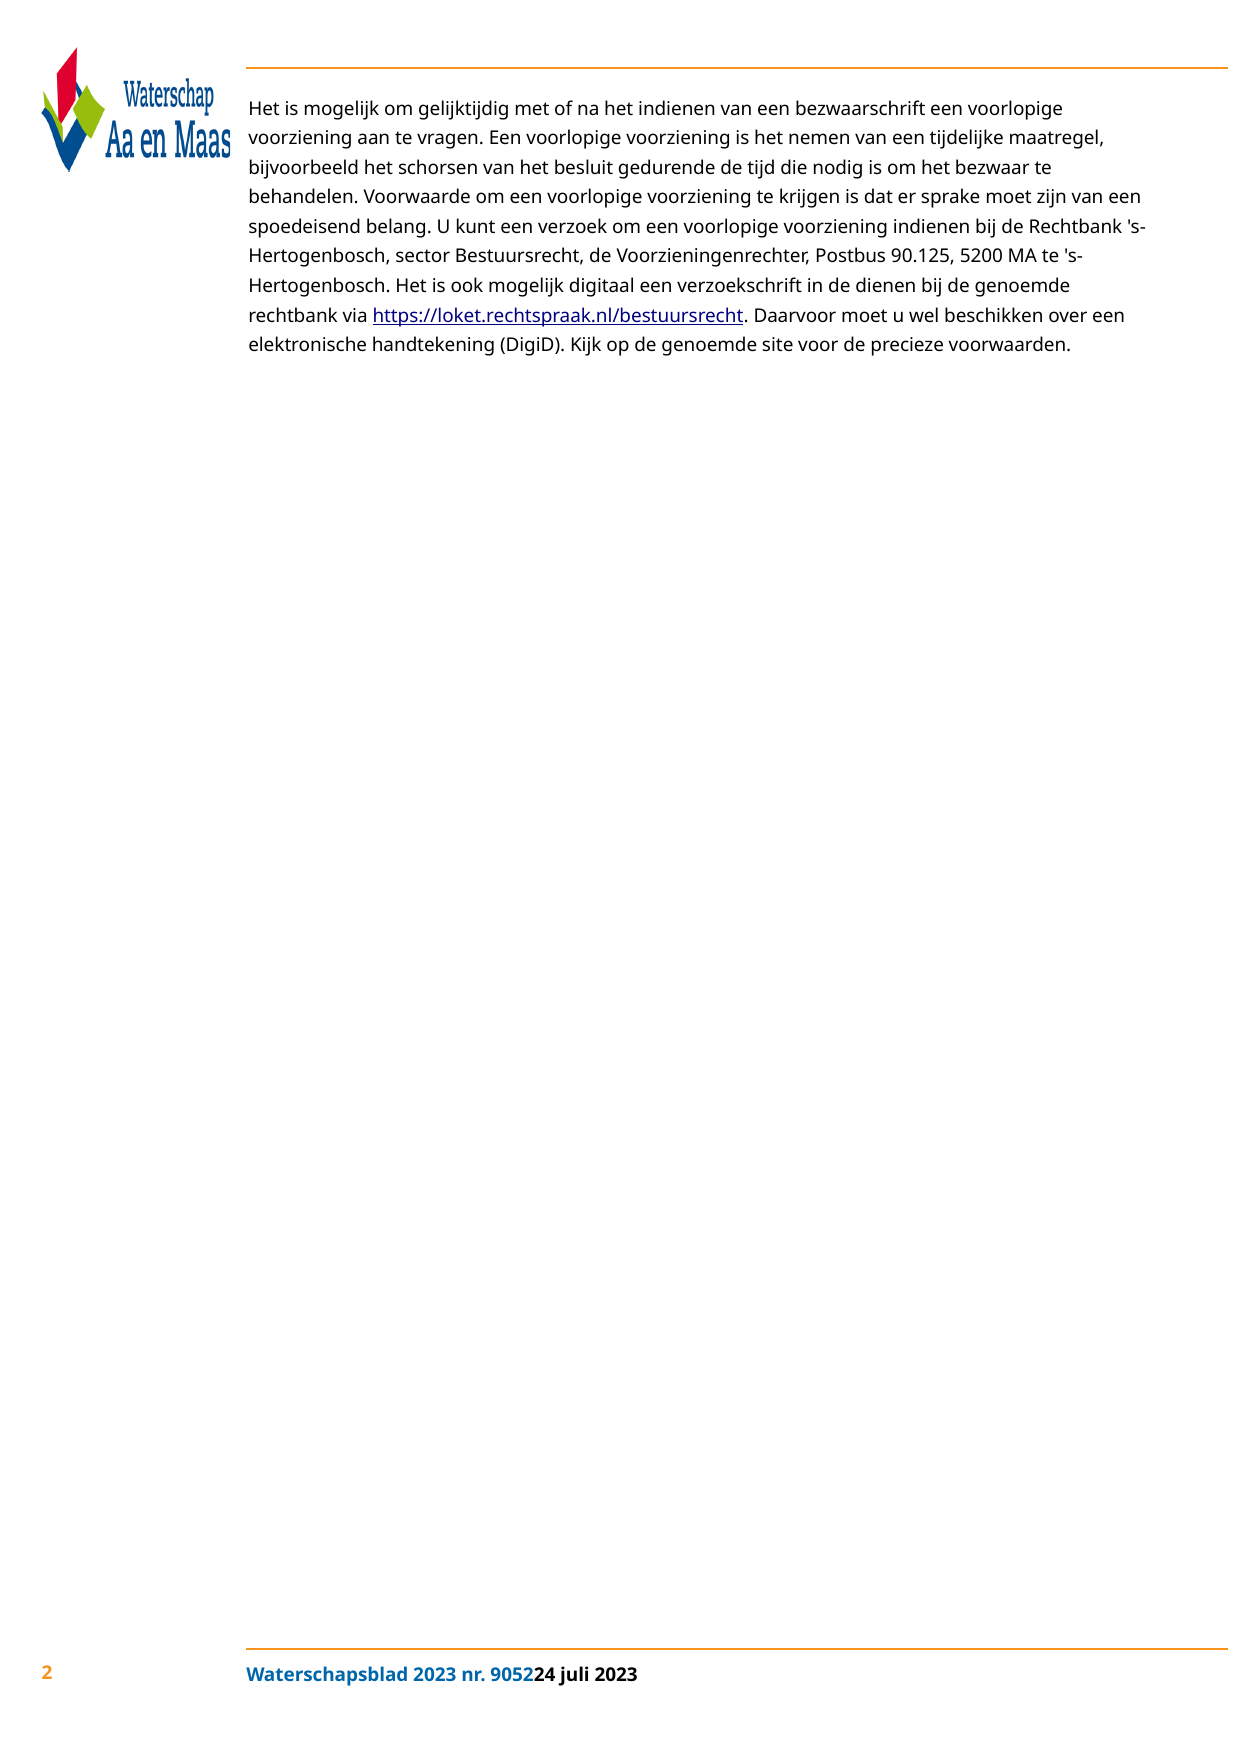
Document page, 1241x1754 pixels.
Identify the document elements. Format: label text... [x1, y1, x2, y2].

picture [41, 47, 231, 172]
text Het is mogelijk om gelijktijdig met of na het indienen van een bezwaarschrift een voorlopige voorziening aan te vragen. Een voorlopige voorziening is het nemen van een tijdelijke maatregel, bijvoorbeeld het schorsen van het besluit gedurende de tijd die nodig is om het bezwaar te behandelen. Voorwaarde om een voorlopige voorziening te krijgen is dat er sprake moet zijn van een spoedeisend belang. U kunt een verzoek om een voorlopige voorziening indienen bij de Rechtbank 's-Hertogenbosch, sector Bestuursrecht, de Voorzieningenrechter, Postbus 90.125, 5200 MA te 's-Hertogenbosch. Het is ook mogelijk digitaal een verzoekschrift in de dienen bij de genoemde rechtbank via https://loket.rechtspraak.nl/bestuursrecht. Daarvoor moet u wel beschikken over een elektronische handtekening (DigiD). Kijk op de genoemde site voor de precieze voorwaarden. [248, 95, 1152, 357]
